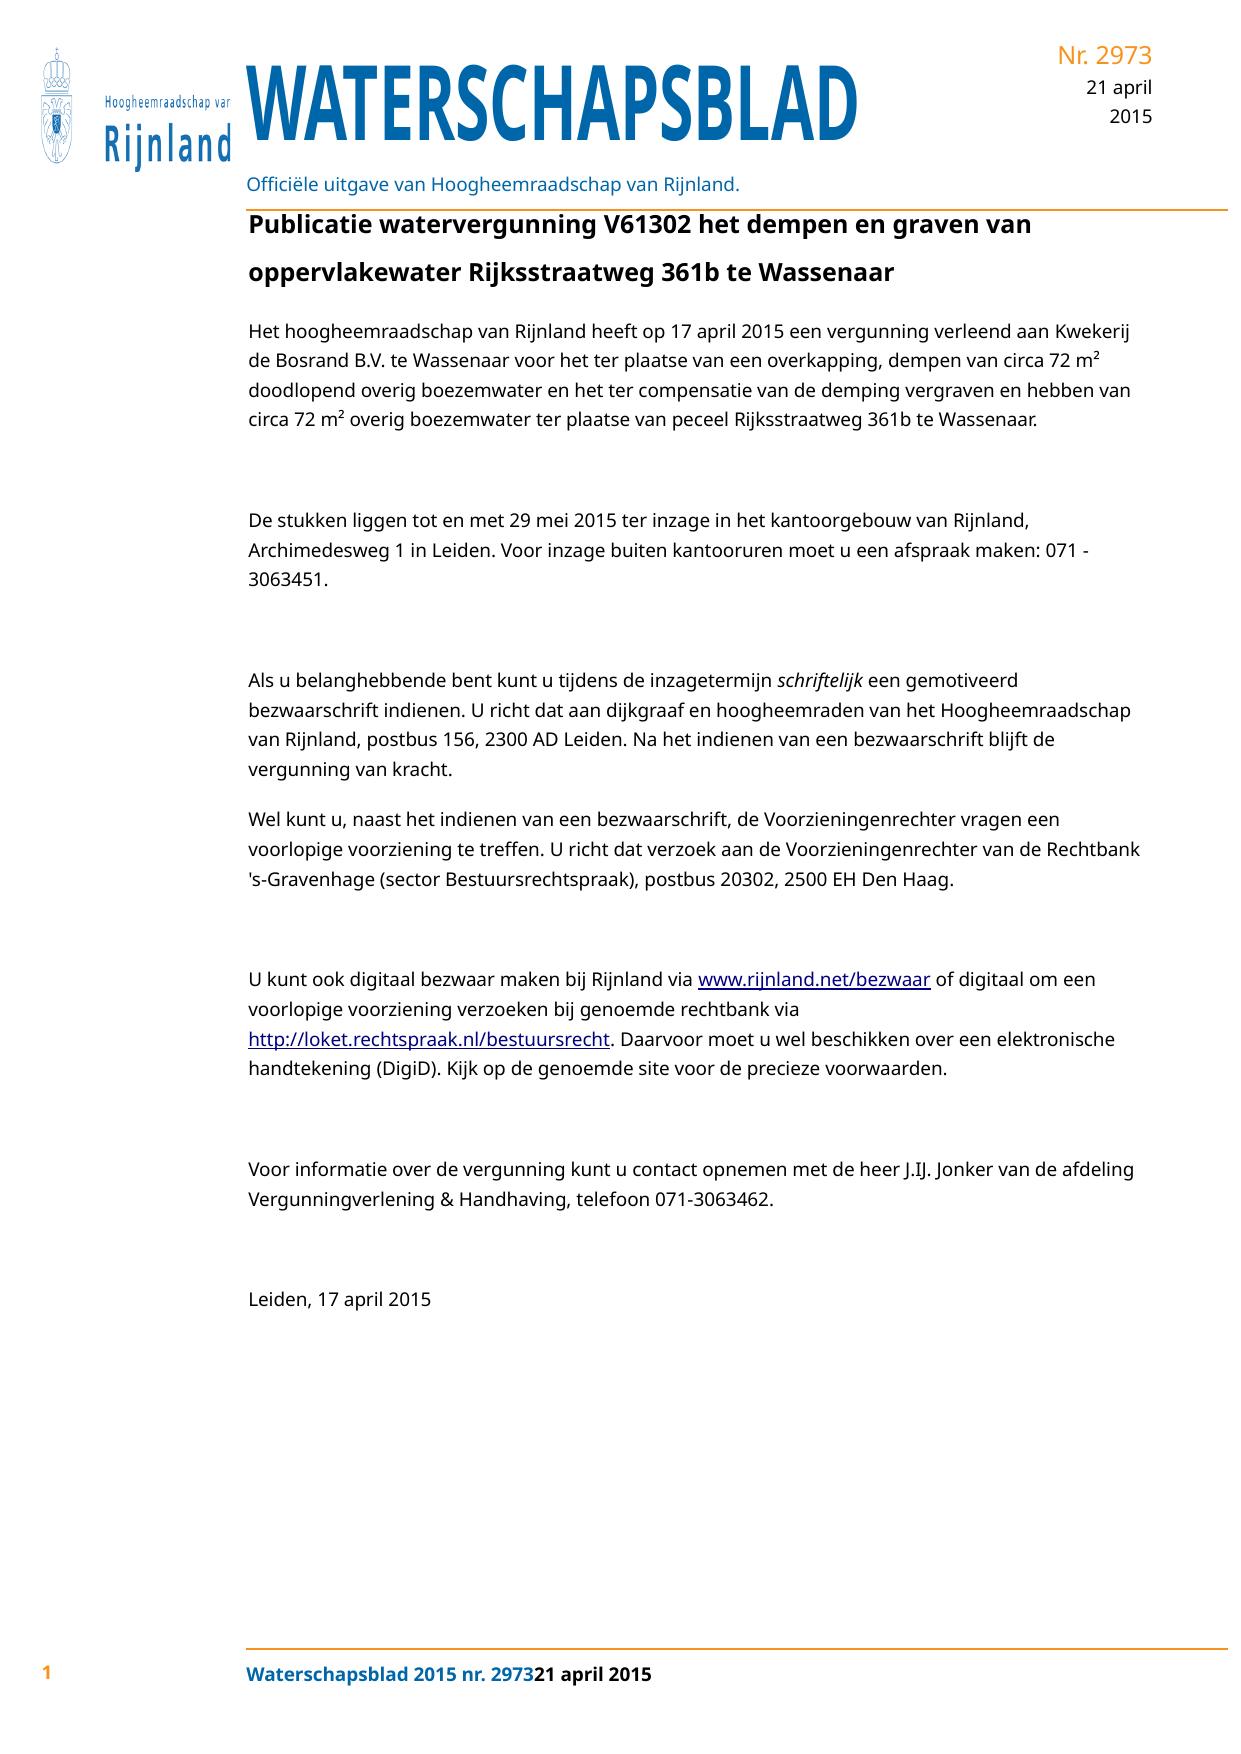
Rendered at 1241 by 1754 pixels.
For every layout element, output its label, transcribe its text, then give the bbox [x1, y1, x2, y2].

text U kunt ook digitaal bezwaar maken bij Rijnland via www.rijnland.net/bezwaar of digitaal om een voorlopige voorziening verzoeken bij genoemde rechtbank via http://loket.rechtspraak.nl/bestuursrecht. Daarvoor moet u wel beschikken over een elektronische handtekening (DigiD). Kijk op de genoemde site voor de precieze voorwaarden. [248, 967, 1152, 1081]
text Wel kunt u, naast het indienen van een bezwaarschrift, de Voorzieningenrechter vragen een voorlopige voorziening te treffen. U richt dat verzoek aan de Voorzieningenrechter van de Rechtbank 's-Gravenhage (sector Bestuursrechtspraak), postbus 20302, 2500 EH Den Haag. [248, 807, 1152, 892]
picture [41, 47, 231, 172]
text Het hoogheemraadschap van Rijnland heeft op 17 april 2015 een vergunning verleend aan Kwekerij de Bosrand B.V. te Wassenaar voor het ter plaatse van een overkapping, dempen van circa 72 m² doodlopend overig boezemwater en het ter compensatie van de demping vergraven en hebben van circa 72 m² overig boezemwater ter plaatse van peceel Rijksstraatweg 361b te Wassenaar. [248, 318, 1152, 432]
text Publicatie watervergunning V61302 het dempen en graven van oppervlakewater Rijksstraatweg 361b te Wassenaar [248, 211, 1152, 288]
text Voor informatie over de vergunning kunt u contact opnemen met de heer J.IJ. Jonker van de afdeling Vergunningverlening & Handhaving, telefoon 071-3063462. [248, 1156, 1152, 1212]
text Als u belanghebbende bent kunt u tijdens de inzagetermijn schriftelijk een gemotiveerd bezwaarschrift indienen. U richt dat aan dijkgraaf en hoogheemraden van het Hoogheemraadschap van Rijnland, postbus 156, 2300 AD Leiden. Na het indienen van een bezwaarschrift blijft de vergunning van kracht. [248, 667, 1152, 782]
text De stukken liggen tot en met 29 mei 2015 ter inzage in het kantoorgebouw van Rijnland, Archimedesweg 1 in Leiden. Voor inzage buiten kantooruren moet u een afspraak maken: 071 - 3063451. [248, 507, 1152, 592]
text Leiden, 17 april 2015 [248, 1287, 1152, 1312]
